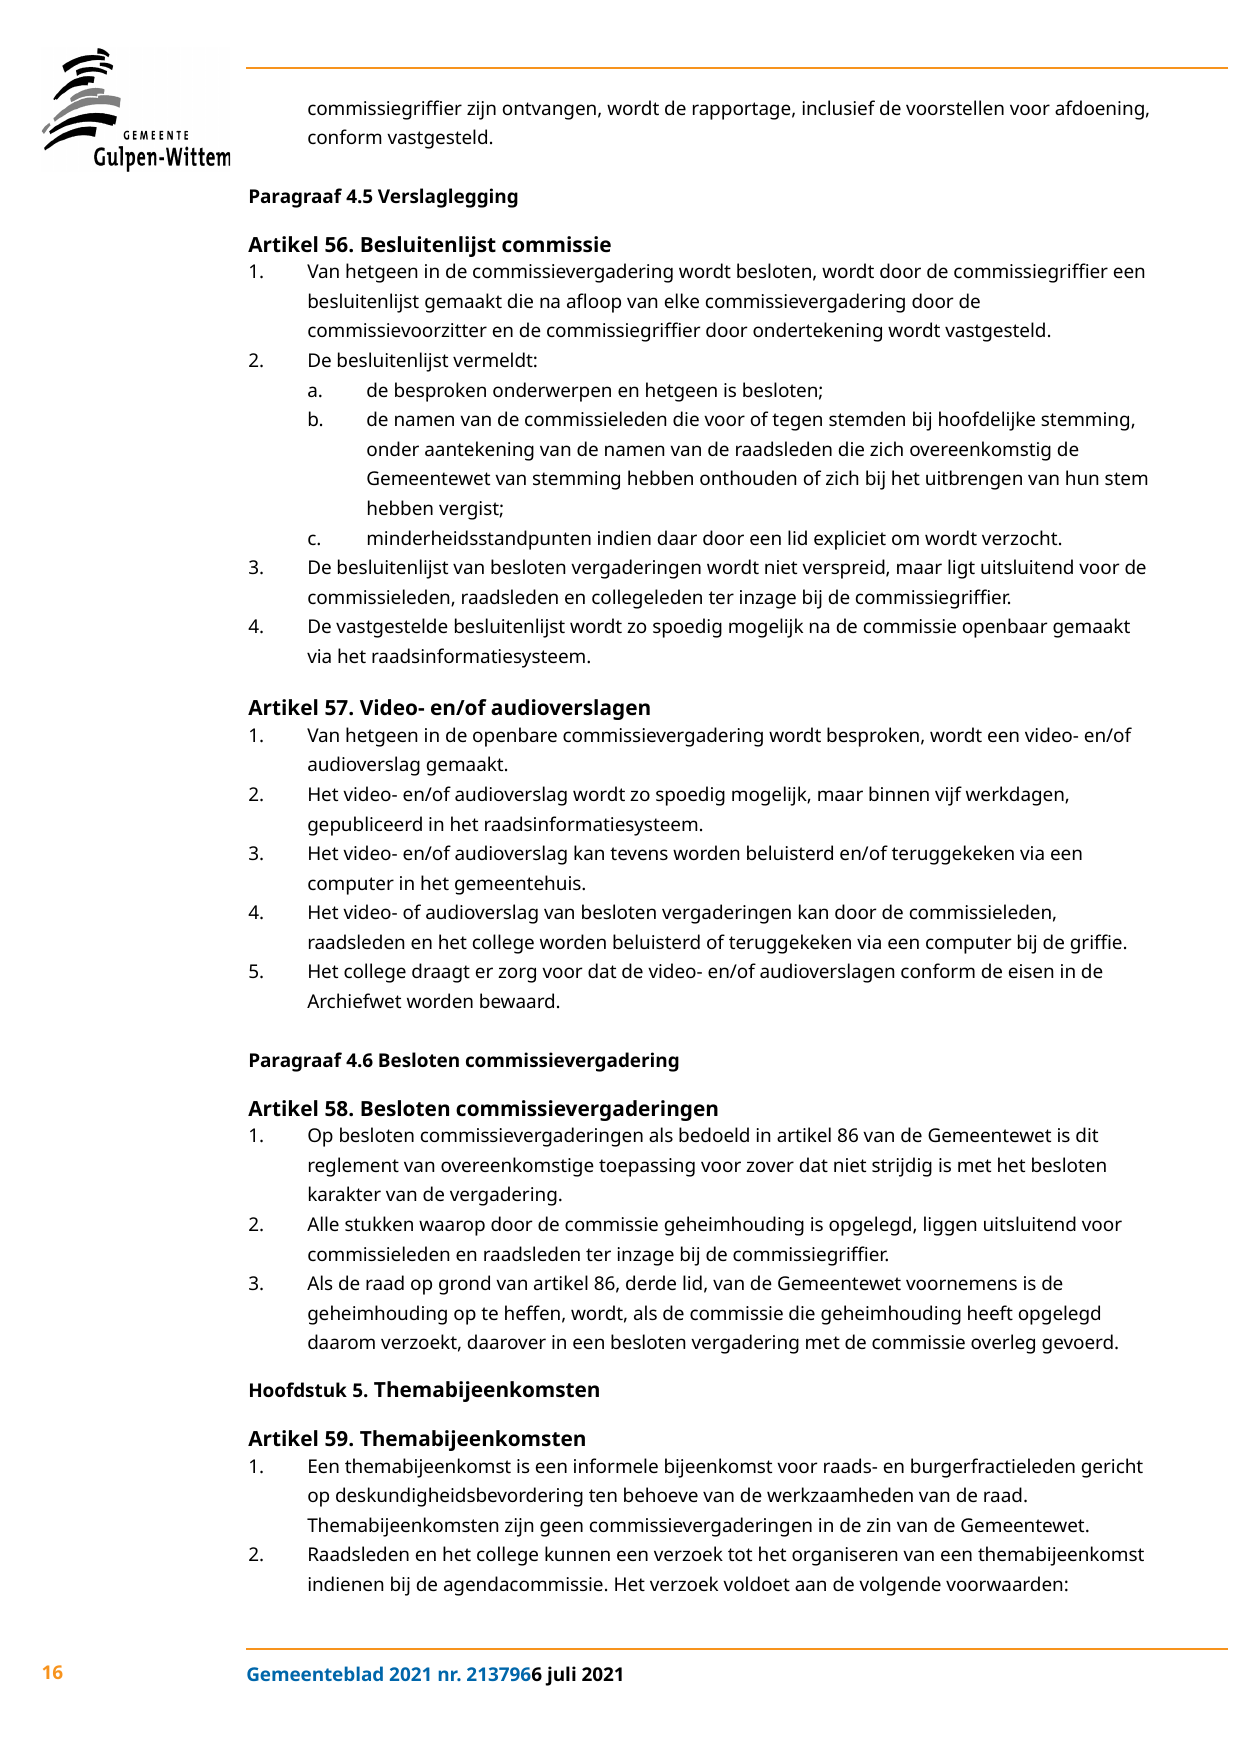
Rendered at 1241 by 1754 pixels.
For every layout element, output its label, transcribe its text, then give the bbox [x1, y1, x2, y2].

list minderheidsstandpunten indien daar door een lid expliciet om wordt verzocht. [307, 525, 1152, 551]
text Hoofdstuk 5. Themabijeenkomsten [248, 1375, 1152, 1403]
text Artikel 57. Video- en/of audioverslagen [248, 693, 1152, 722]
picture [41, 47, 231, 172]
list Als de raad op grond van artikel 86, derde lid, van de Gemeentewet voornemens is de geheimhouding op te heffen, wordt, als de commissie die geheimhouding heeft opgelegd daarom verzoekt, daarover in een besloten vergadering met de commissie overleg gevoerd. [248, 1270, 1152, 1355]
list Raadsleden en het college kunnen een verzoek tot het organiseren van een themabijeenkomst indienen bij de agendacommissie. Het verzoek voldoet aan de volgende voorwaarden: [248, 1542, 1152, 1597]
list Alle stukken waarop door de commissie geheimhouding is opgelegd, liggen uitsluitend voor commissieleden en raadsleden ter inzage bij de commissiegriffier. [248, 1211, 1152, 1266]
list De besluitenlijst van besloten vergaderingen wordt niet verspreid, maar ligt uitsluitend voor de commissieleden, raadsleden en collegeleden ter inzage bij de commissiegriffier. [248, 554, 1152, 610]
list De vastgestelde besluitenlijst wordt zo spoedig mogelijk na de commissie openbaar gemaakt via het raadsinformatiesysteem. [248, 613, 1152, 669]
list Het video- of audioverslag van besloten vergaderingen kan door de commissieleden, raadsleden en het college worden beluisterd of teruggekeken via een computer bij de griffie. [248, 899, 1152, 955]
list Het video- en/of audioverslag kan tevens worden beluisterd en/of teruggekeken via een computer in het gemeentehuis. [248, 840, 1152, 896]
text Paragraaf 4.6 Besloten commissievergadering [248, 1047, 1152, 1073]
list De besluitenlijst vermeldt: [248, 347, 1152, 373]
list de namen van de commissieleden die voor of tegen stemden bij hoofdelijke stemming, onder aantekening van de namen van de raadsleden die zich overeenkomstig de Gemeentewet van stemming hebben onthouden of zich bij het uitbrengen van hun stem hebben vergist; [307, 406, 1152, 521]
list Het college draagt er zorg voor dat de video- en/of audioverslagen conform de eisen in de Archiefwet worden bewaard. [248, 959, 1152, 1014]
list commissiegriffier zijn ontvangen, wordt de rapportage, inclusief de voorstellen voor afdoening, conform vastgesteld. [248, 95, 1152, 150]
list Van hetgeen in de openbare commissievergadering wordt besproken, wordt een video- en/of audioverslag gemaakt. [248, 722, 1152, 777]
text Artikel 56. Besluitenlijst commissie [248, 230, 1152, 258]
list Het video- en/of audioverslag wordt zo spoedig mogelijk, maar binnen vijf werkdagen, gepubliceerd in het raadsinformatiesysteem. [248, 781, 1152, 836]
text Artikel 59. Themabijeenkomsten [248, 1424, 1152, 1453]
text Artikel 58. Besloten commissievergaderingen [248, 1094, 1152, 1122]
text Paragraaf 4.5 Verslaglegging [248, 183, 1152, 209]
list Van hetgeen in de commissievergadering wordt besloten, wordt door de commissiegriffier een besluitenlijst gemaakt die na afloop van elke commissievergadering door de commissievoorzitter en de commissiegriffier door ondertekening wordt vastgesteld. [248, 258, 1152, 343]
list Een themabijeenkomst is een informele bijeenkomst voor raads- en burgerfractieleden gericht op deskundigheidsbevordering ten behoeve van de werkzaamheden van de raad. Themabijeenkomsten zijn geen commissievergaderingen in de zin van de Gemeentewet. [248, 1453, 1152, 1538]
list Op besloten commissievergaderingen als bedoeld in artikel 86 van de Gemeentewet is dit reglement van overeenkomstige toepassing voor zover dat niet strijdig is met het besloten karakter van de vergadering. [248, 1122, 1152, 1207]
list de besproken onderwerpen en hetgeen is besloten; [307, 377, 1152, 403]
